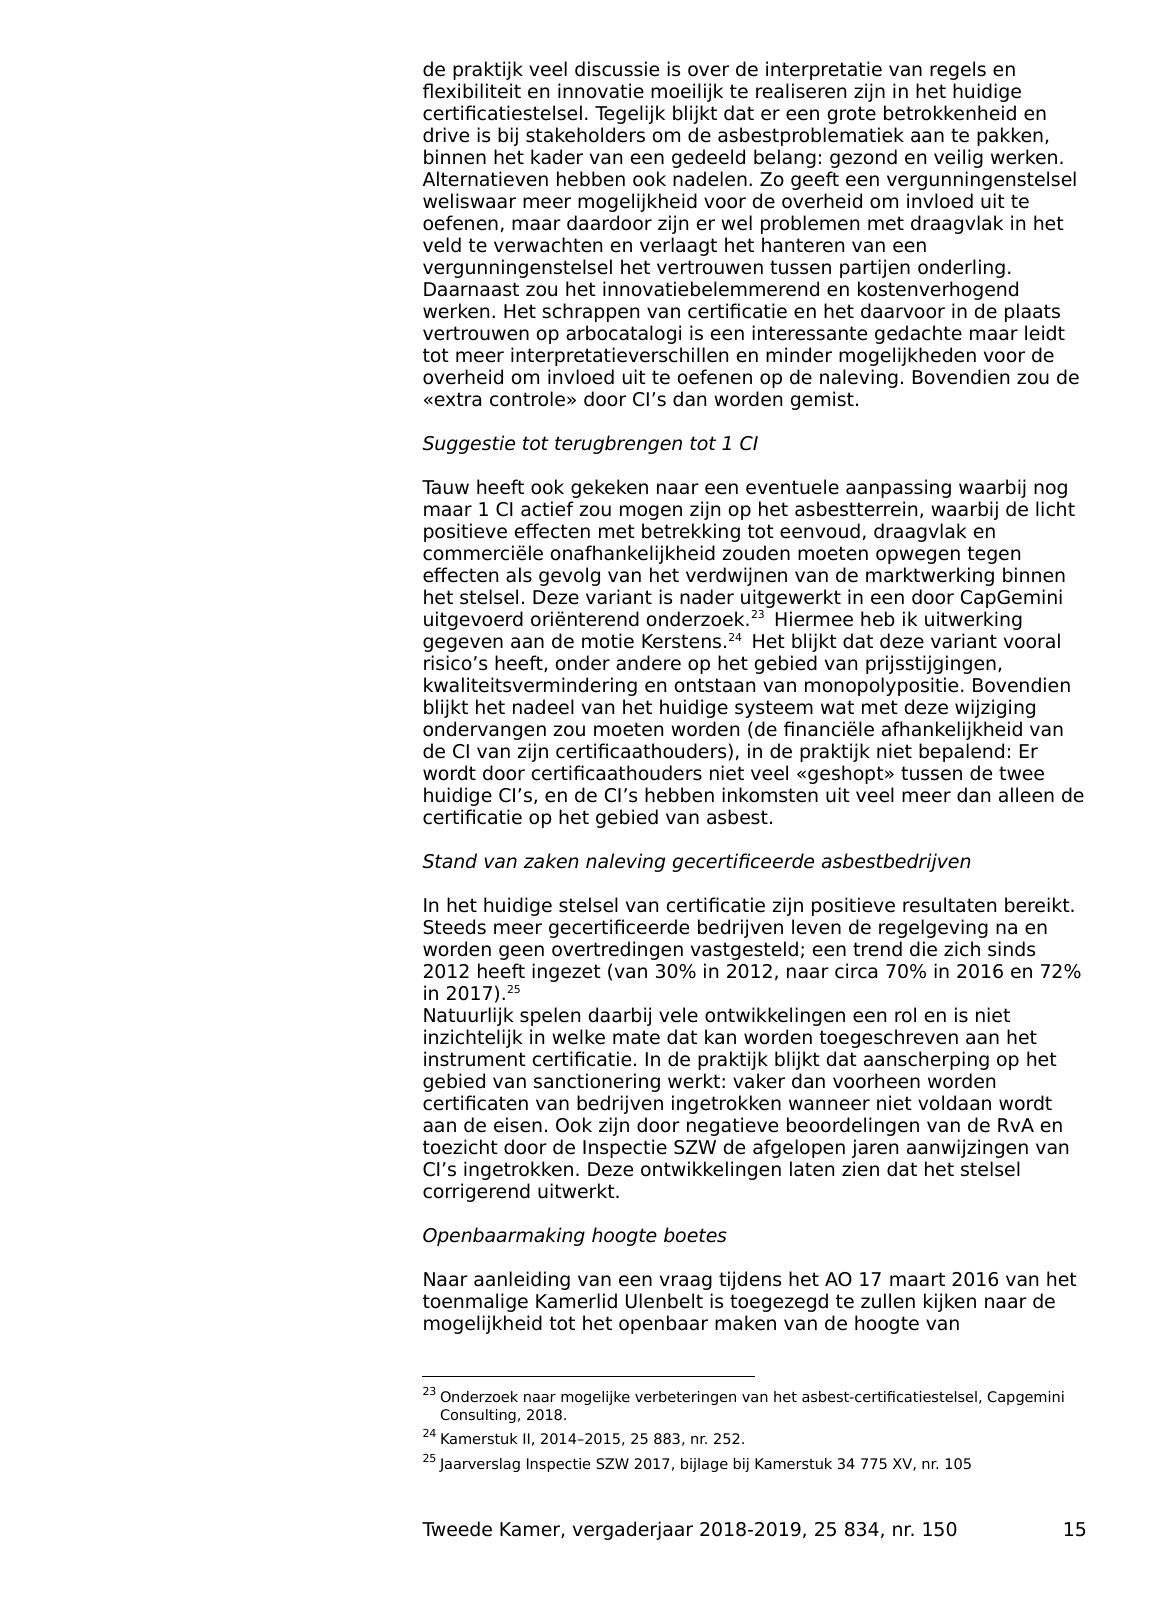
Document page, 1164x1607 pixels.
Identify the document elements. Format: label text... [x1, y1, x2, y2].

subtitle Stand van zaken naleving gecertificeerde asbestbedrijven [422, 851, 1087, 873]
text Naar aanleiding van een vraag tijdens het AO 17 maart 2016 van het toenmalige Kamerlid Ulenbelt is toegezegd te zullen kijken naar de mogelijkheid tot het openbaar maken van de hoogte van [422, 1269, 1087, 1335]
text Tauw heeft ook gekeken naar een eventuele aanpassing waarbij nog maar 1 CI actief zou mogen zijn op het asbestterrein, waarbij de licht positieve effecten met betrekking tot eenvoud, draagvlak en commerciële onafhankelijkheid zouden moeten opwegen tegen effecten als gevolg van het verdwijnen van de marktwerking binnen het stelsel. Deze variant is nader uitgewerkt in een door CapGemini uitgevoerd oriënterend onderzoek. Hiermee heb ik uitwerking gegeven aan de motie Kerstens. Het blijkt dat deze variant vooral risico’s heeft, onder andere op het gebied van prijsstijgingen, kwaliteitsvermindering en ontstaan van monopolypositie. Bovendien blijkt het nadeel van het huidige systeem wat met deze wijziging ondervangen zou moeten worden (de financiële afhankelijkheid van de CI van zijn certificaathouders), in de praktijk niet bepalend: Er wordt door certificaathouders niet veel «geshopt» tussen de twee huidige CI’s, en de CI’s hebben inkomsten uit veel meer dan alleen de certificatie op het gebied van asbest. [422, 477, 1087, 829]
text Onderzoek naar mogelijke verbeteringen van het asbest-certificatiestelsel, Capgemini Consulting, 2018. [422, 1385, 1087, 1424]
text In het huidige stelsel van certificatie zijn positieve resultaten bereikt. Steeds meer gecertificeerde bedrijven leven de regelgeving na en worden geen overtredingen vastgesteld; een trend die zich sinds 2012 heeft ingezet (van 30% in 2012, naar circa 70% in 2016 en 72% in 2017). [422, 895, 1087, 1005]
subtitle Openbaarmaking hoogte boetes [422, 1225, 1087, 1247]
text Jaarverslag Inspectie SZW 2017, bijlage bij Kamerstuk 34 775 XV, nr. 105 [422, 1452, 1087, 1474]
text Kamerstuk II, 2014–2015, 25 883, nr. 252. [422, 1427, 1087, 1449]
text Natuurlijk spelen daarbij vele ontwikkelingen een rol en is niet inzichtelijk in welke mate dat kan worden toegeschreven aan het instrument certificatie. In de praktijk blijkt dat aanscherping op het gebied van sanctionering werkt: vaker dan voorheen worden certificaten van bedrijven ingetrokken wanneer niet voldaan wordt aan de eisen. Ook zijn door negatieve beoordelingen van de RvA en toezicht door de Inspectie SZW de afgelopen jaren aanwijzingen van CI’s ingetrokken. Deze ontwikkelingen laten zien dat het stelsel corrigerend uitwerkt. [422, 1005, 1087, 1203]
subtitle Suggestie tot terugbrengen tot 1 CI [422, 433, 1087, 455]
text de praktijk veel discussie is over de interpretatie van regels en flexibiliteit en innovatie moeilijk te realiseren zijn in het huidige certificatiestelsel. Tegelijk blijkt dat er een grote betrokkenheid en drive is bij stakeholders om de asbestproblematiek aan te pakken, binnen het kader van een gedeeld belang: gezond en veilig werken. Alternatieven hebben ook nadelen. Zo geeft een vergunningenstelsel weliswaar meer mogelijkheid voor de overheid om invloed uit te oefenen, maar daardoor zijn er wel problemen met draagvlak in het veld te verwachten en verlaagt het hanteren van een vergunningenstelsel het vertrouwen tussen partijen onderling. Daarnaast zou het innovatiebelemmerend en kostenverhogend werken. Het schrappen van certificatie en het daarvoor in de plaats vertrouwen op arbocatalogi is een interessante gedachte maar leidt tot meer interpretatieverschillen en minder mogelijkheden voor de overheid om invloed uit te oefenen op de naleving. Bovendien zou de «extra controle» door CI’s dan worden gemist. [422, 59, 1087, 411]
